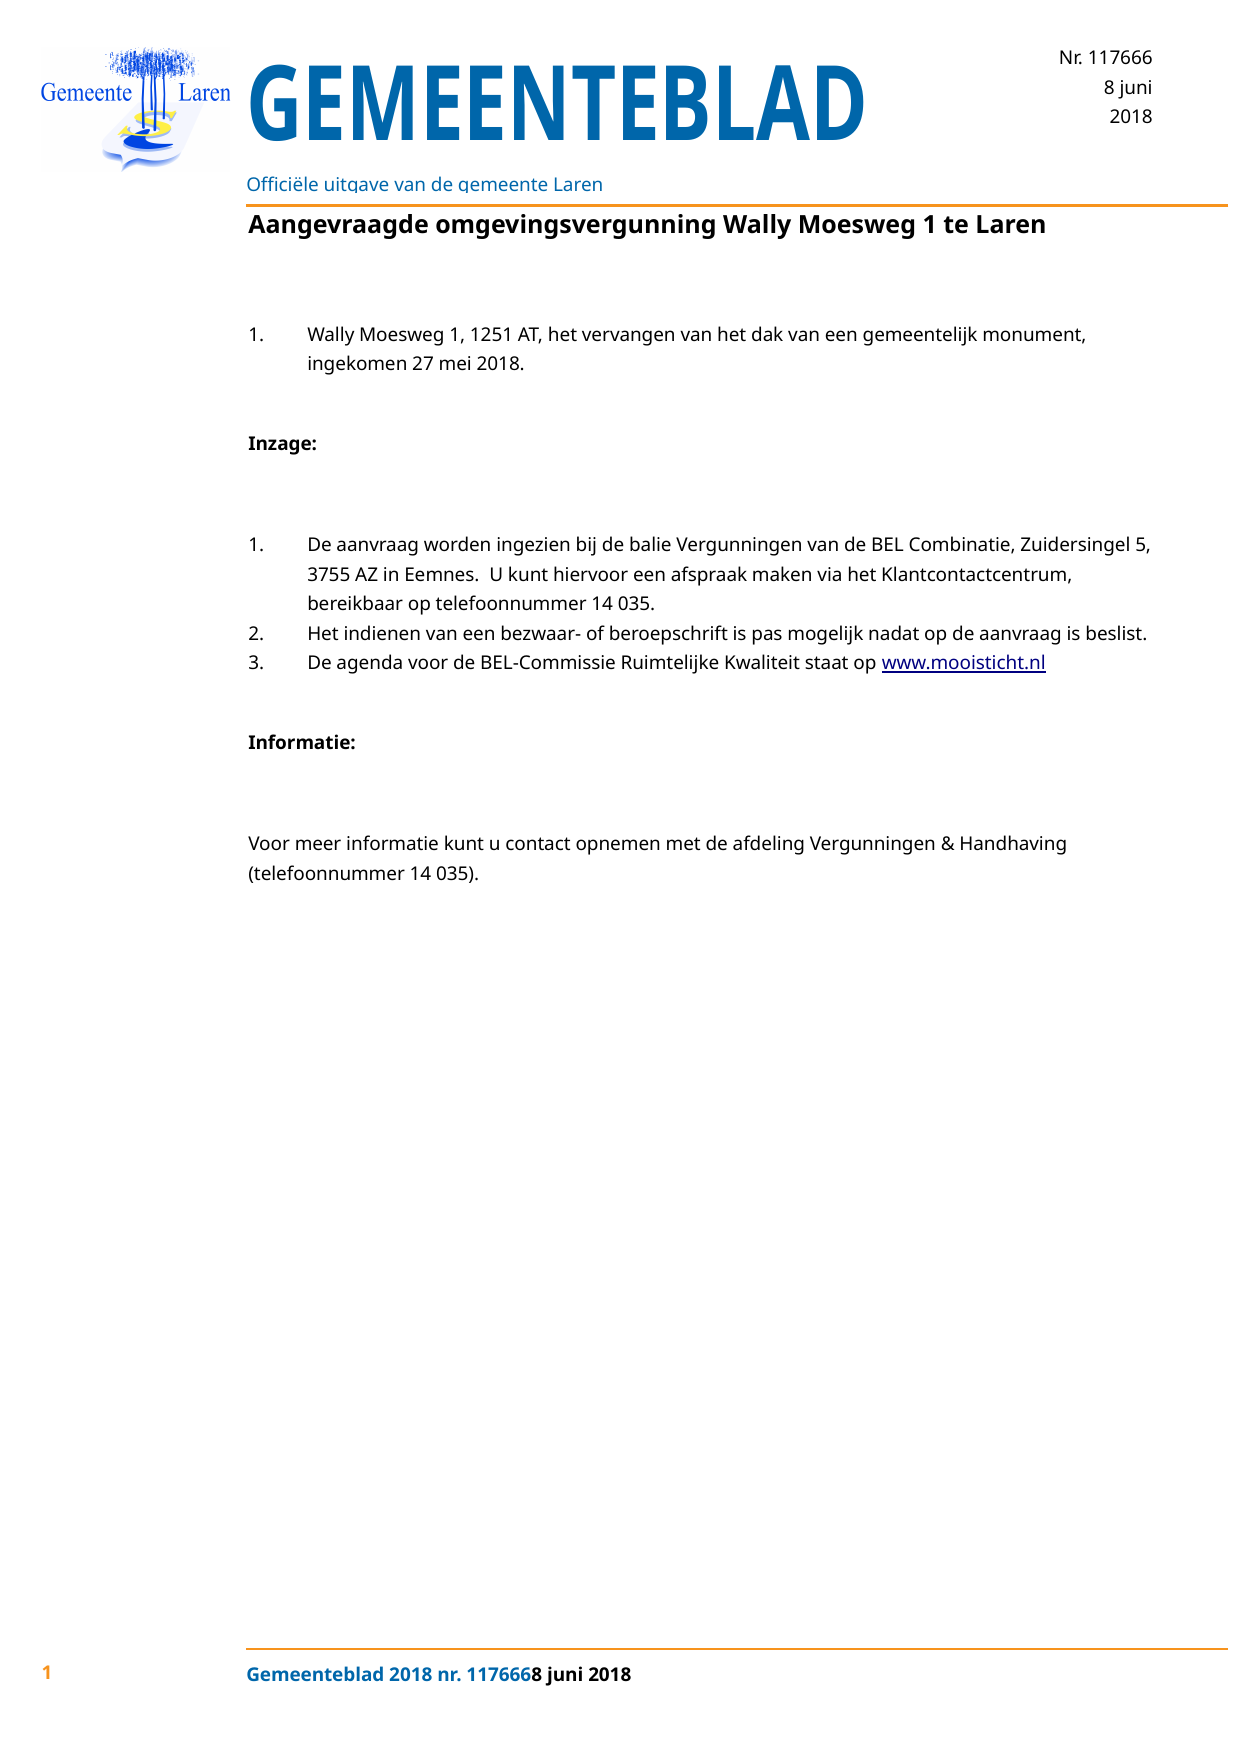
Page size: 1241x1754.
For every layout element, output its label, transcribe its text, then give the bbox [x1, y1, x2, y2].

text Inzage: [248, 430, 1152, 456]
picture [41, 47, 231, 172]
text Informatie: [248, 729, 1152, 755]
list Het indienen van een bezwaar- of beroepschrift is pas mogelijk nadat op de aanvraag is beslist. [248, 620, 1152, 646]
list Wally Moesweg 1, 1251 AT, het vervangen van het dak van een gemeentelijk monument, ingekomen 27 mei 2018. [248, 321, 1152, 376]
list De agenda voor de BEL-Commissie Ruimtelijke Kwaliteit staat op www.mooisticht.nl [248, 649, 1152, 675]
text Voor meer informatie kunt u contact opnemen met de afdeling Vergunningen & Handhaving (telefoonnummer 14 035). [248, 830, 1152, 886]
text Aangevraagde omgevingsvergunning Wally Moesweg 1 te Laren [248, 207, 1152, 241]
list De aanvraag worden ingezien bij de balie Vergunningen van de BEL Combinatie, Zuidersingel 5, 3755 AZ in Eemnes. U kunt hiervoor een afspraak maken via het Klantcontactcentrum, bereikbaar op telefoonnummer 14 035. [248, 531, 1152, 616]
